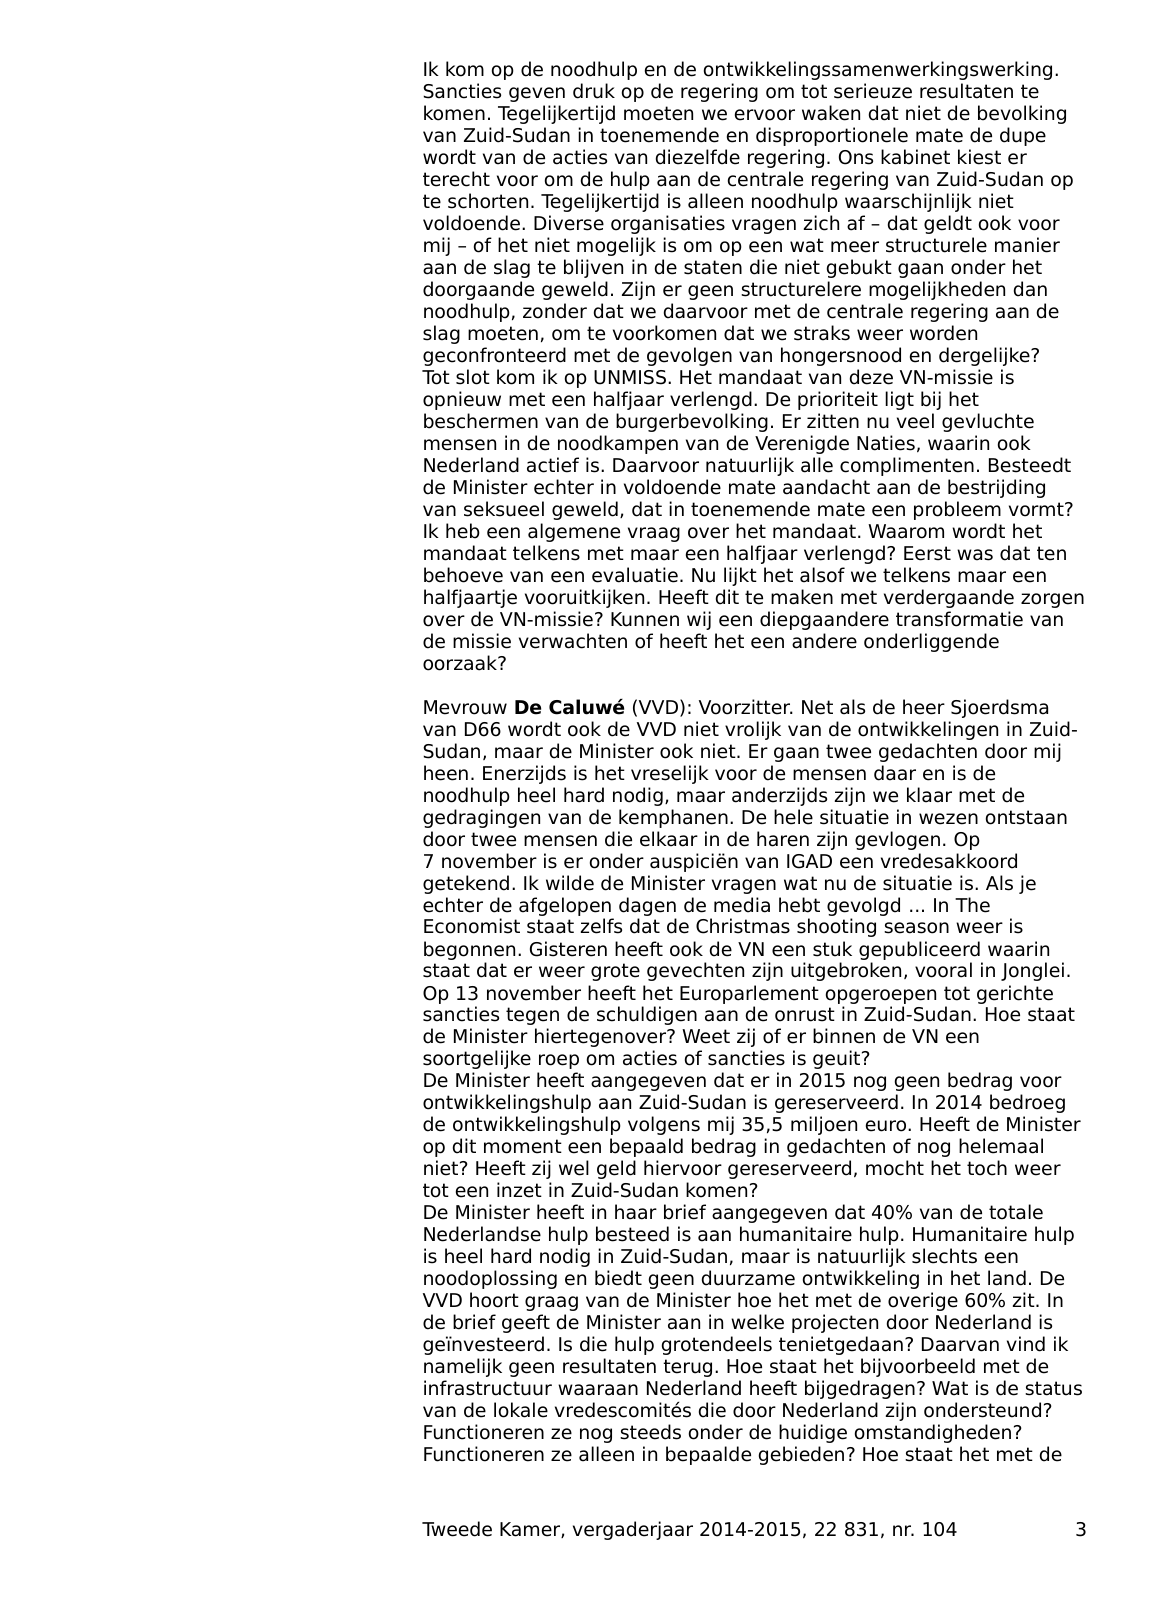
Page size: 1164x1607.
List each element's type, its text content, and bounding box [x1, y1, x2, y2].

text De Minister heeft aangegeven dat er in 2015 nog geen bedrag voor ontwikkelingshulp aan Zuid-Sudan is gereserveerd. In 2014 bedroeg de ontwikkelingshulp volgens mij 35,5 miljoen euro. Heeft de Minister op dit moment een bepaald bedrag in gedachten of nog helemaal niet? Heeft zij wel geld hiervoor gereserveerd, mocht het toch weer tot een inzet in Zuid-Sudan komen? [422, 1070, 1087, 1202]
text Ik kom op de noodhulp en de ontwikkelingssamenwerkingswerking. Sancties geven druk op de regering om tot serieuze resultaten te komen. Tegelijkertijd moeten we ervoor waken dat niet de bevolking van Zuid-Sudan in toenemende en disproportionele mate de dupe wordt van de acties van diezelfde regering. Ons kabinet kiest er terecht voor om de hulp aan de centrale regering van Zuid-Sudan op te schorten. Tegelijkertijd is alleen noodhulp waarschijnlijk niet voldoende. Diverse organisaties vragen zich af – dat geldt ook voor mij – of het niet mogelijk is om op een wat meer structurele manier aan de slag te blijven in de staten die niet gebukt gaan onder het doorgaande geweld. Zijn er geen structurelere mogelijkheden dan noodhulp, zonder dat we daarvoor met de centrale regering aan de slag moeten, om te voorkomen dat we straks weer worden geconfronteerd met de gevolgen van hongersnood en dergelijke? [422, 59, 1087, 367]
text Ik heb een algemene vraag over het mandaat. Waarom wordt het mandaat telkens met maar een halfjaar verlengd? Eerst was dat ten behoeve van een evaluatie. Nu lijkt het alsof we telkens maar een halfjaartje vooruitkijken. Heeft dit te maken met verdergaande zorgen over de VN-missie? Kunnen wij een diepgaandere transformatie van de missie verwachten of heeft het een andere onderliggende oorzaak? [422, 521, 1087, 674]
text Mevrouw De Caluwé (VVD): Voorzitter. Net als de heer Sjoerdsma van D66 wordt ook de VVD niet vrolijk van de ontwikkelingen in Zuid-Sudan, maar de Minister ook niet. Er gaan twee gedachten door mij heen. Enerzijds is het vreselijk voor de mensen daar en is de noodhulp heel hard nodig, maar anderzijds zijn we klaar met de gedragingen van de kemphanen. De hele situatie in wezen ontstaan door twee mensen die elkaar in de haren zijn gevlogen. Op 7 november is er onder auspiciën van IGAD een vredesakkoord getekend. Ik wilde de Minister vragen wat nu de situatie is. Als je echter de afgelopen dagen de media hebt gevolgd ... In The Economist staat zelfs dat de Christmas shooting season weer is begonnen. Gisteren heeft ook de VN een stuk gepubliceerd waarin staat dat er weer grote gevechten zijn uitgebroken, vooral in Jonglei. Op 13 november heeft het Europarlement opgeroepen tot gerichte sancties tegen de schuldigen aan de onrust in Zuid-Sudan. Hoe staat de Minister hiertegenover? Weet zij of er binnen de VN een soortgelijke roep om acties of sancties is geuit? [422, 697, 1087, 1070]
text De Minister heeft in haar brief aangegeven dat 40% van de totale Nederlandse hulp besteed is aan humanitaire hulp. Humanitaire hulp is heel hard nodig in Zuid-Sudan, maar is natuurlijk slechts een noodoplossing en biedt geen duurzame ontwikkeling in het land. De VVD hoort graag van de Minister hoe het met de overige 60% zit. In de brief geeft de Minister aan in welke projecten door Nederland is geïnvesteerd. Is die hulp grotendeels tenietgedaan? Daarvan vind ik namelijk geen resultaten terug. Hoe staat het bijvoorbeeld met de infrastructuur waaraan Nederland heeft bijgedragen? Wat is de status van de lokale vredescomités die door Nederland zijn ondersteund? Functioneren ze nog steeds onder de huidige omstandigheden? Functioneren ze alleen in bepaalde gebieden? Hoe staat het met de [422, 1202, 1087, 1466]
text Tot slot kom ik op UNMISS. Het mandaat van deze VN-missie is opnieuw met een halfjaar verlengd. De prioriteit ligt bij het beschermen van de burgerbevolking. Er zitten nu veel gevluchte mensen in de noodkampen van de Verenigde Naties, waarin ook Nederland actief is. Daarvoor natuurlijk alle complimenten. Besteedt de Minister echter in voldoende mate aandacht aan de bestrijding van seksueel geweld, dat in toenemende mate een probleem vormt? [422, 367, 1087, 521]
